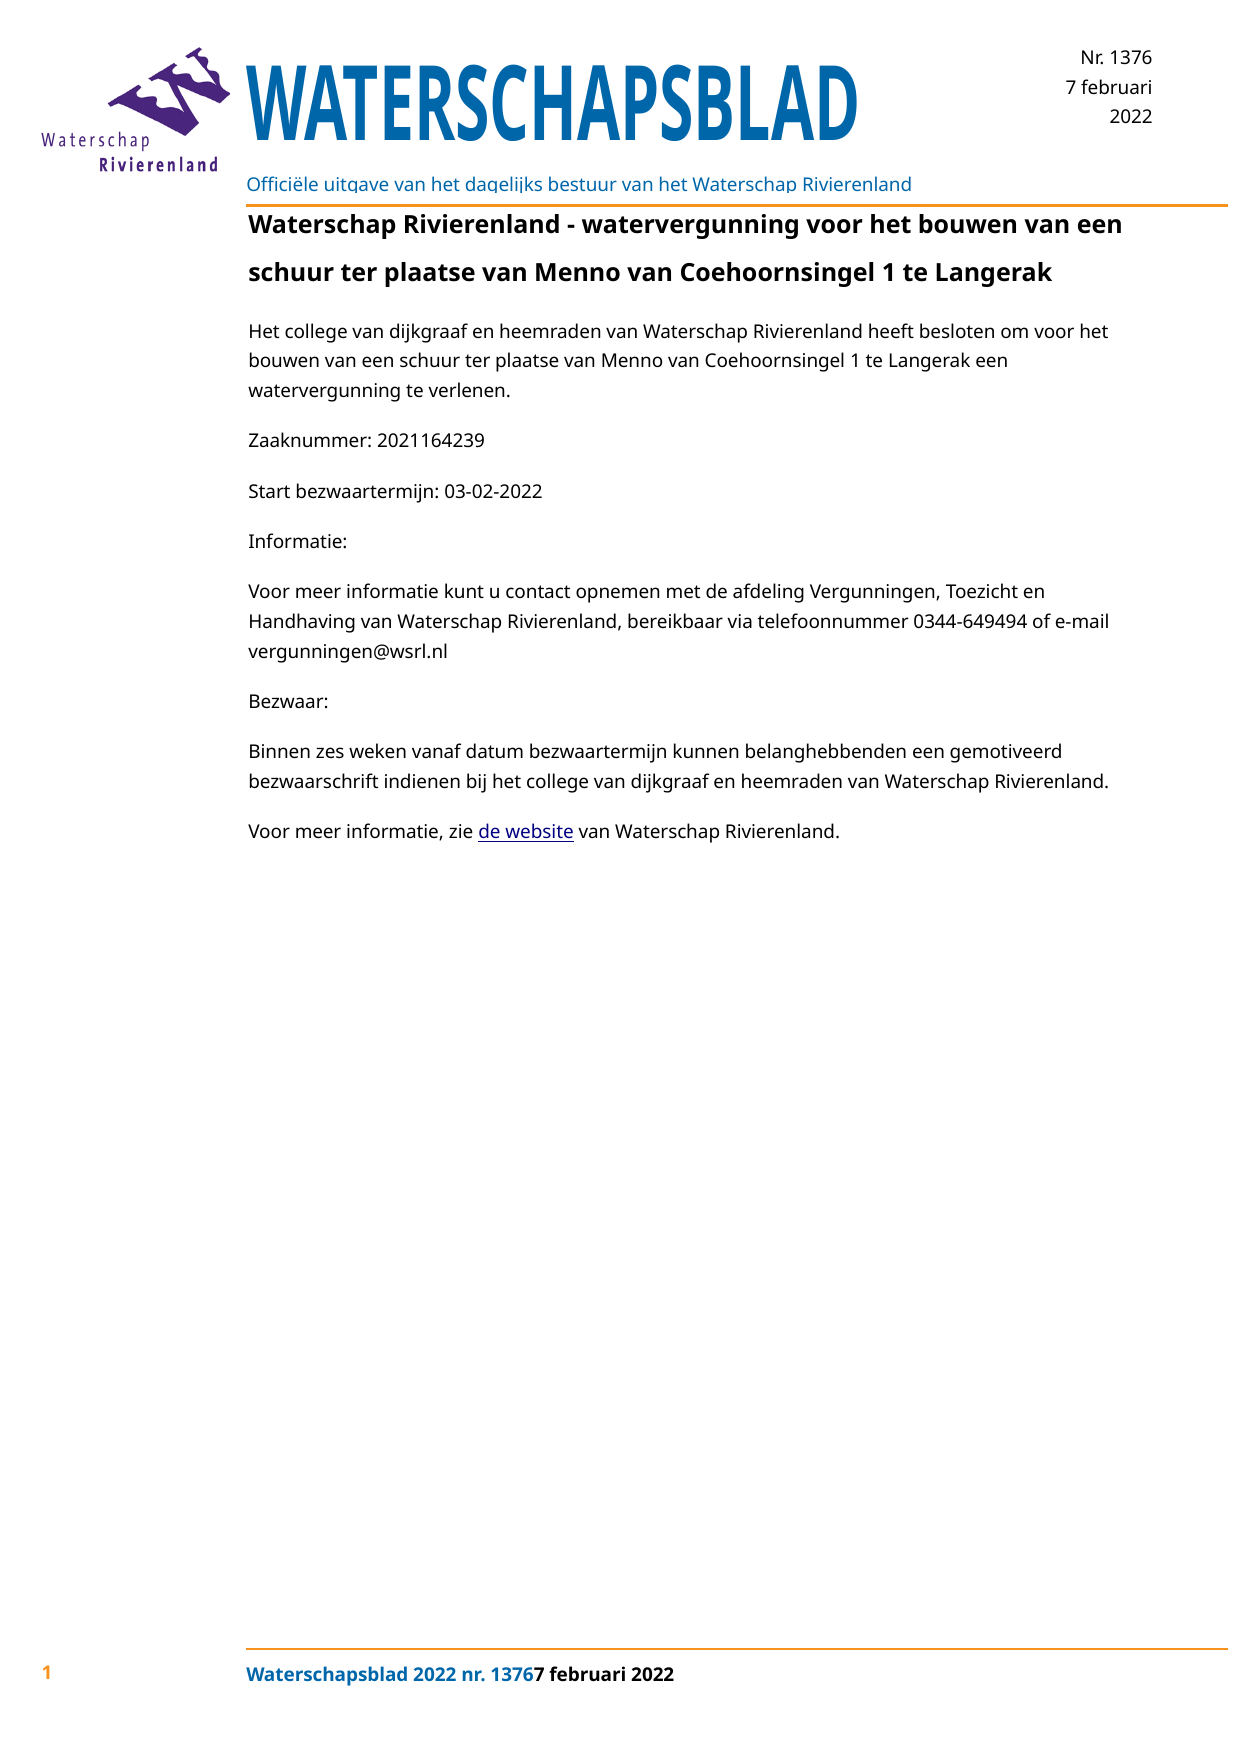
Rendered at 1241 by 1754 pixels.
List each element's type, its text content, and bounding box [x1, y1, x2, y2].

text Voor meer informatie, zie de website van Waterschap Rivierenland. [248, 819, 1152, 844]
text Het college van dijkgraaf en heemraden van Waterschap Rivierenland heeft besloten om voor het bouwen van een schuur ter plaatse van Menno van Coehoornsingel 1 te Langerak een watervergunning te verlenen. [248, 318, 1152, 403]
text Start bezwaartermijn: 03-02-2022 [248, 478, 1152, 504]
text Voor meer informatie kunt u contact opnemen met de afdeling Vergunningen, Toezicht en Handhaving van Waterschap Rivierenland, bereikbaar via telefoonnummer 0344-649494 of e-mail vergunningen@wsrl.nl [248, 579, 1152, 664]
text Informatie: [248, 528, 1152, 554]
text Waterschap Rivierenland - watervergunning voor het bouwen van een schuur ter plaatse van Menno van Coehoornsingel 1 te Langerak [248, 207, 1152, 288]
text Binnen zes weken vanaf datum bezwaartermijn kunnen belanghebbenden een gemotiveerd bezwaarschrift indienen bij het college van dijkgraaf en heemraden van Waterschap Rivierenland. [248, 739, 1152, 794]
text Bezwaar: [248, 688, 1152, 714]
text Zaaknummer: 2021164239 [248, 427, 1152, 453]
picture [41, 47, 231, 172]
